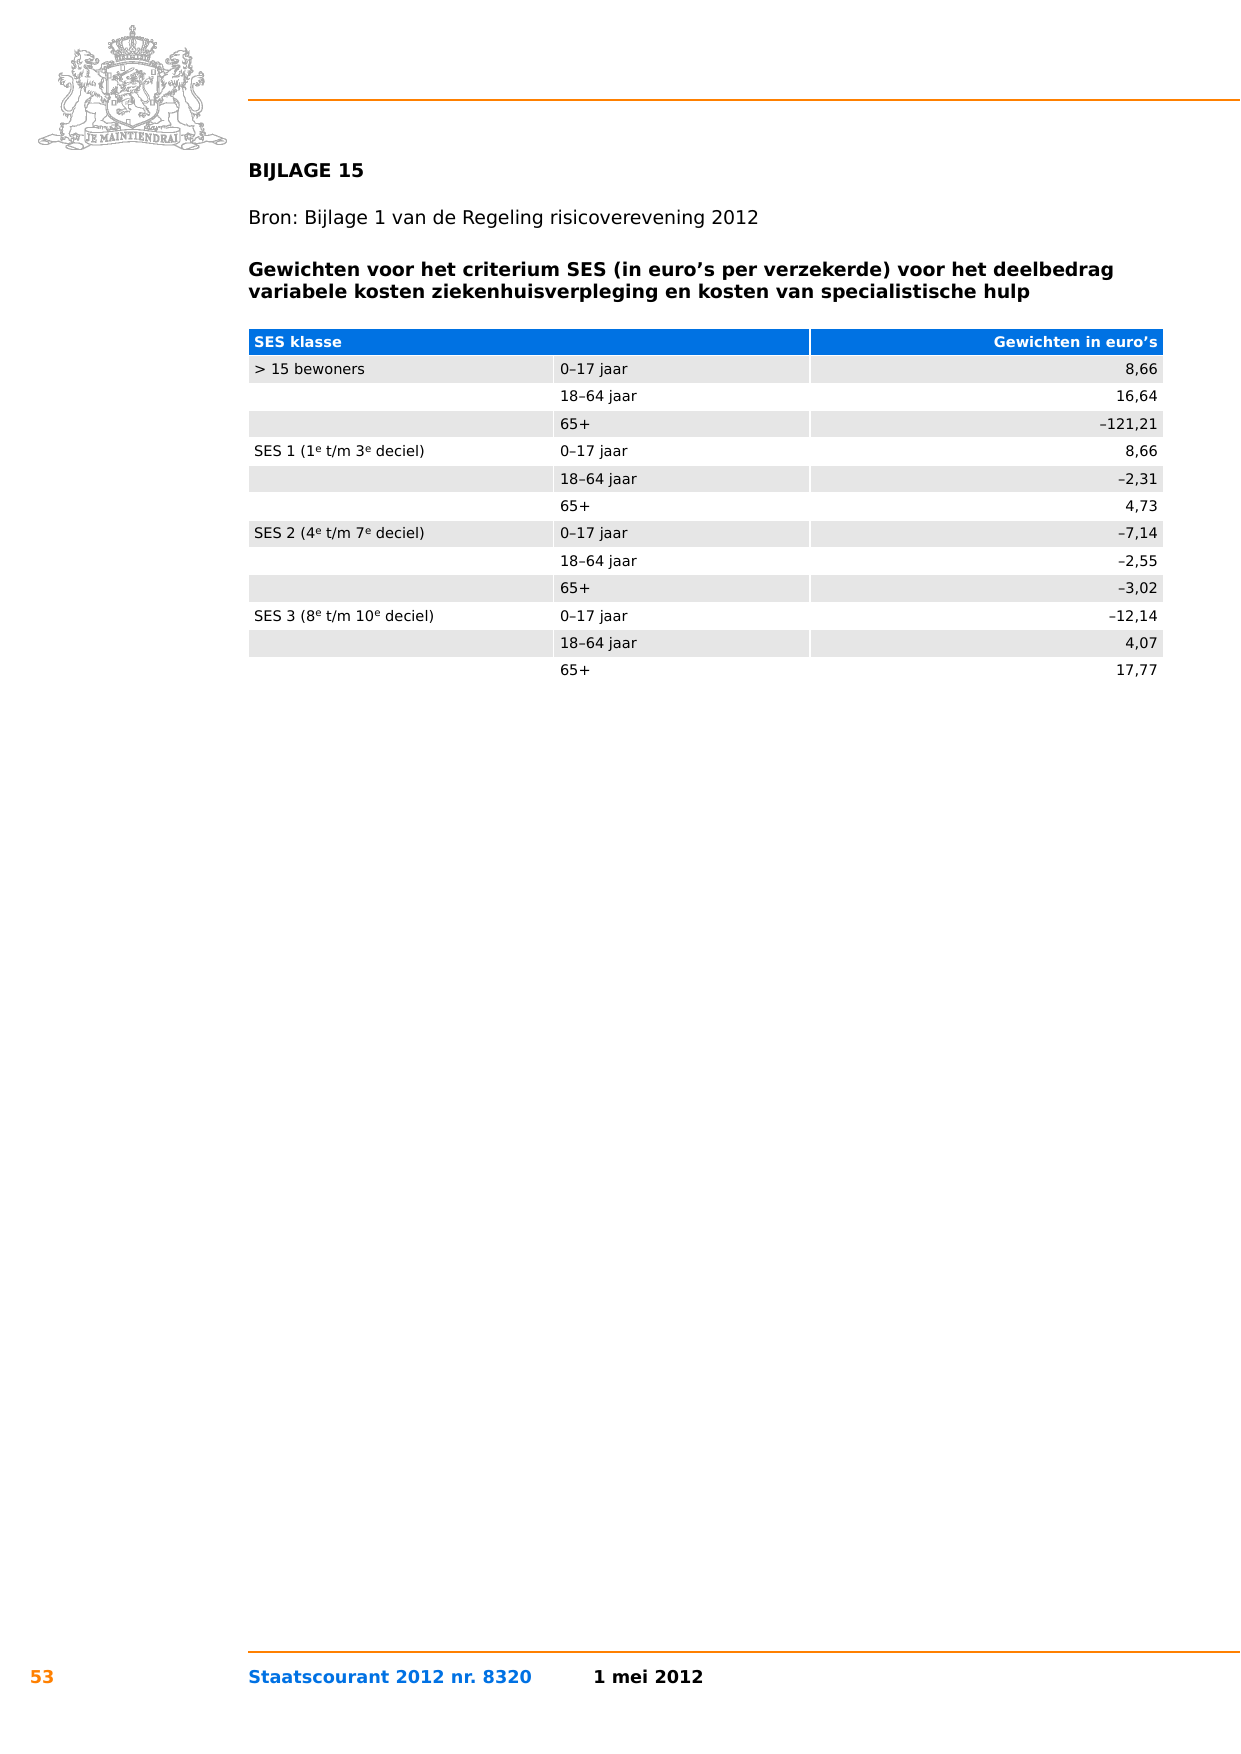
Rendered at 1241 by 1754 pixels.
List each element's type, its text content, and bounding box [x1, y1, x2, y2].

table_header SES klasse [249, 329, 809, 355]
table_cell 0–17 jaar [554, 356, 809, 383]
table_cell 18–64 jaar [554, 548, 809, 574]
table_cell 4,73 [811, 493, 1163, 519]
table_cell [249, 630, 553, 657]
table_cell 17,77 [811, 658, 1163, 684]
table_cell –12,14 [811, 603, 1163, 629]
table_cell –3,02 [811, 575, 1163, 602]
text Bron: Bijlage 1 van de Regeling risicoverevening 2012 [248, 207, 1163, 229]
table_cell 65+ [554, 493, 809, 519]
table_cell 65+ [554, 575, 809, 602]
table_cell 8,66 [811, 356, 1163, 383]
picture [38, 25, 227, 150]
table_cell 4,07 [811, 630, 1163, 657]
table_cell SES 2 (4e t/m 7e deciel) [249, 521, 553, 547]
table_cell 18–64 jaar [554, 466, 809, 492]
table_cell [249, 548, 553, 574]
table_cell > 15 bewoners [249, 356, 553, 383]
table_cell [249, 493, 553, 519]
table_cell –2,31 [811, 466, 1163, 492]
table_cell 65+ [554, 411, 809, 437]
table_cell 18–64 jaar [554, 384, 809, 410]
table_cell SES 3 (8e t/m 10e deciel) [249, 603, 553, 629]
table_cell –7,14 [811, 521, 1163, 547]
table_cell [249, 658, 553, 684]
table_cell 0–17 jaar [554, 439, 809, 465]
table_cell –2,55 [811, 548, 1163, 574]
table_cell 8,66 [811, 439, 1163, 465]
table_cell [249, 466, 553, 492]
table_header Gewichten in euro’s [811, 329, 1163, 355]
table_cell 16,64 [811, 384, 1163, 410]
table_cell [249, 384, 553, 410]
table_cell 65+ [554, 658, 809, 684]
subtitle Gewichten voor het criterium SES (in euro’s per verzekerde) voor het deelbedrag variabele kosten ziekenhuisverpleging en kosten van specialistische hulp [248, 259, 1163, 303]
table_cell 0–17 jaar [554, 603, 809, 629]
table_cell [249, 575, 553, 602]
table_cell 0–17 jaar [554, 521, 809, 547]
table_cell –121,21 [811, 411, 1163, 437]
table_cell SES 1 (1e t/m 3e deciel) [249, 439, 553, 465]
subtitle BIJLAGE 15 [248, 160, 1163, 182]
table_cell 18–64 jaar [554, 630, 809, 657]
table_cell [249, 411, 553, 437]
